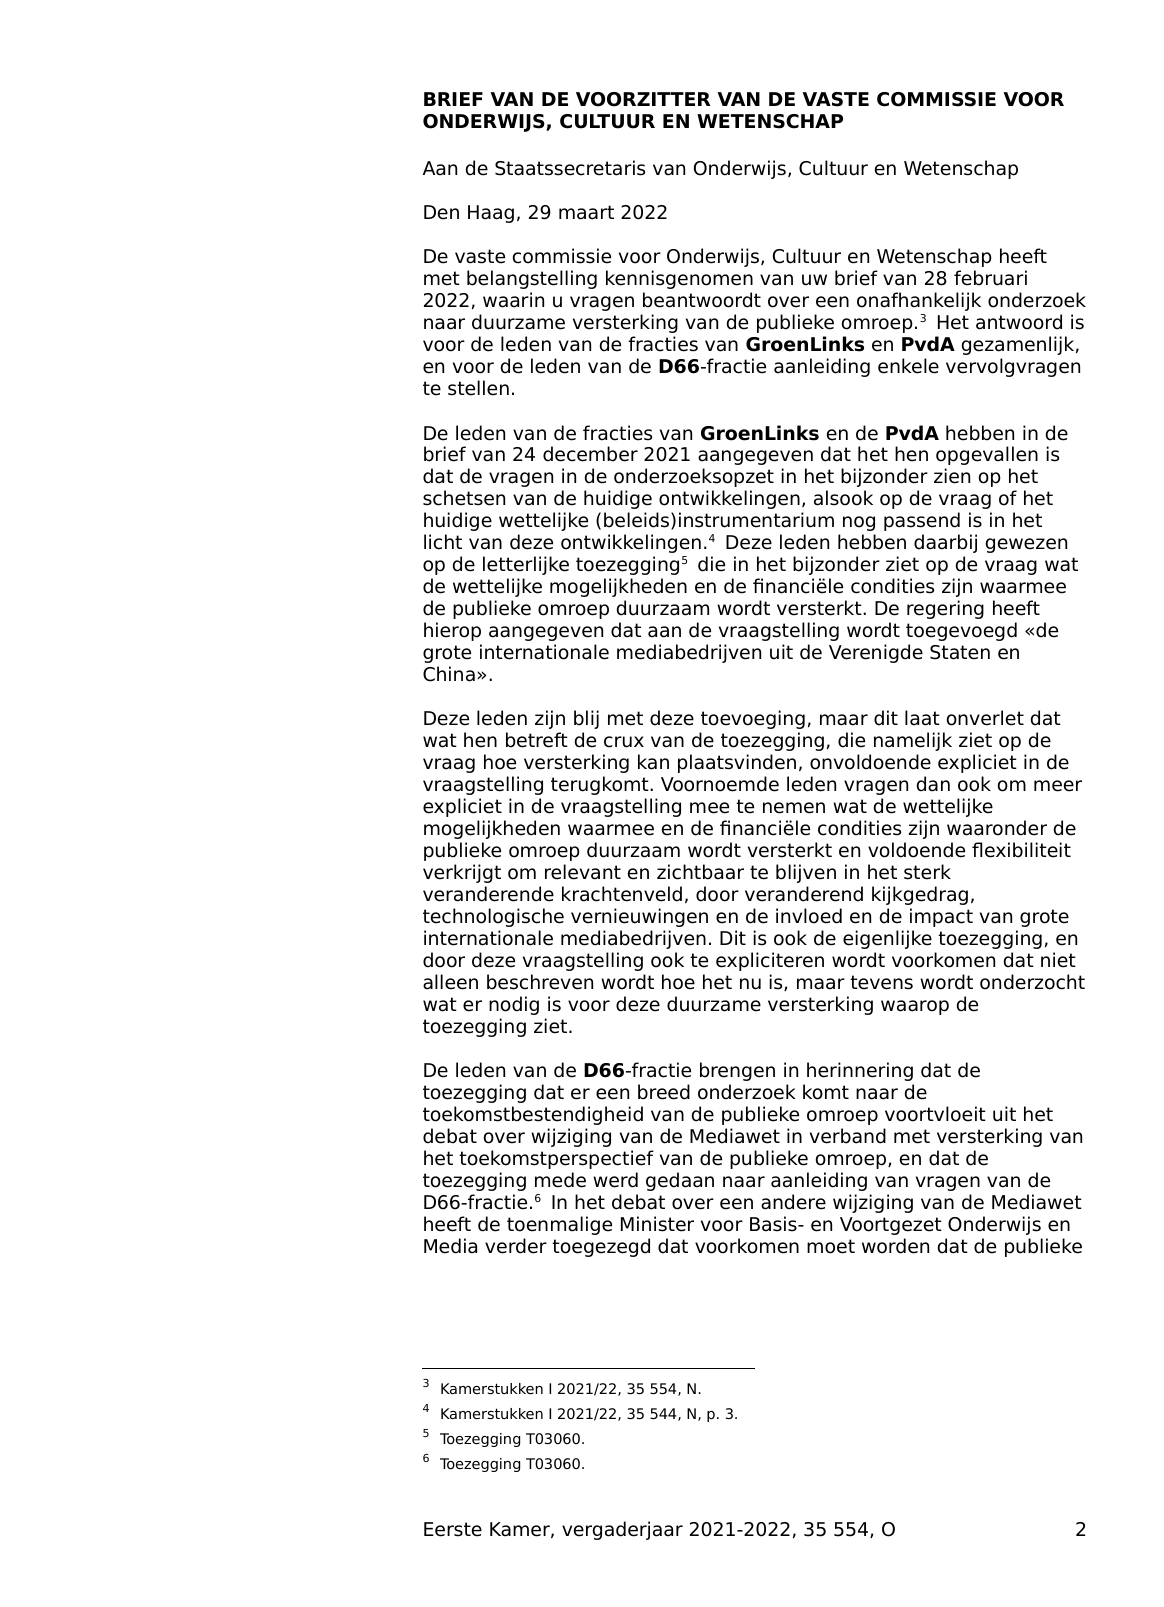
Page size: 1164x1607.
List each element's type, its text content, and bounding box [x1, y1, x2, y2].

text De leden van de fracties van GroenLinks en de PvdA hebben in de brief van 24 december 2021 aangegeven dat het hen opgevallen is dat de vragen in de onderzoeksopzet in het bijzonder zien op het schetsen van de huidige ontwikkelingen, alsook op de vraag of het huidige wettelijke (beleids)instrumentarium nog passend is in het licht van deze ontwikkelingen. Deze leden hebben daarbij gewezen op de letterlijke toezegging die in het bijzonder ziet op de vraag wat de wettelijke mogelijkheden en de financiële condities zijn waarmee de publieke omroep duurzaam wordt versterkt. De regering heeft hierop aangegeven dat aan de vraagstelling wordt toegevoegd «de grote internationale mediabedrijven uit de Verenigde Staten en China». [422, 422, 1087, 686]
text Aan de Staatssecretaris van Onderwijs, Cultuur en Wetenschap [422, 158, 1087, 180]
text De leden van de D66-fractie brengen in herinnering dat de toezegging dat er een breed onderzoek komt naar de toekomstbestendigheid van de publieke omroep voortvloeit uit het debat over wijziging van de Mediawet in verband met versterking van het toekomstperspectief van de publieke omroep, en dat de toezegging mede werd gedaan naar aanleiding van vragen van de D66-fractie. In het debat over een andere wijziging van de Mediawet heeft de toenmalige Minister voor Basis- en Voortgezet Onderwijs en Media verder toegezegd dat voorkomen moet worden dat de publieke [422, 1060, 1087, 1258]
text Toezegging T03060. [422, 1452, 1087, 1474]
text Kamerstukken I 2021/22, 35 544, N, p. 3. [422, 1402, 1087, 1424]
text Kamerstukken I 2021/22, 35 554, N. [422, 1377, 1087, 1399]
text Toezegging T03060. [422, 1427, 1087, 1449]
text Deze leden zijn blij met deze toevoeging, maar dit laat onverlet dat wat hen betreft de crux van de toezegging, die namelijk ziet op de vraag hoe versterking kan plaatsvinden, onvoldoende expliciet in de vraagstelling terugkomt. Voornoemde leden vragen dan ook om meer expliciet in de vraagstelling mee te nemen wat de wettelijke mogelijkheden waarmee en de financiële condities zijn waaronder de publieke omroep duurzaam wordt versterkt en voldoende flexibiliteit verkrijgt om relevant en zichtbaar te blijven in het sterk veranderende krachtenveld, door veranderend kijkgedrag, technologische vernieuwingen en de invloed en de impact van grote internationale mediabedrijven. Dit is ook de eigenlijke toezegging, en door deze vraagstelling ook te expliciteren wordt voorkomen dat niet alleen beschreven wordt hoe het nu is, maar tevens wordt onderzocht wat er nodig is voor deze duurzame versterking waarop de toezegging ziet. [422, 708, 1087, 1038]
subtitle BRIEF VAN DE VOORZITTER VAN DE VASTE COMMISSIE VOOR ONDERWIJS, CULTUUR EN WETENSCHAP [422, 89, 1087, 133]
text Den Haag, 29 maart 2022 [422, 202, 1087, 224]
text De vaste commissie voor Onderwijs, Cultuur en Wetenschap heeft met belangstelling kennisgenomen van uw brief van 28 februari 2022, waarin u vragen beantwoordt over een onafhankelijk onderzoek naar duurzame versterking van de publieke omroep. Het antwoord is voor de leden van de fracties van GroenLinks en PvdA gezamenlijk, en voor de leden van de D66-fractie aanleiding enkele vervolgvragen te stellen. [422, 246, 1087, 400]
